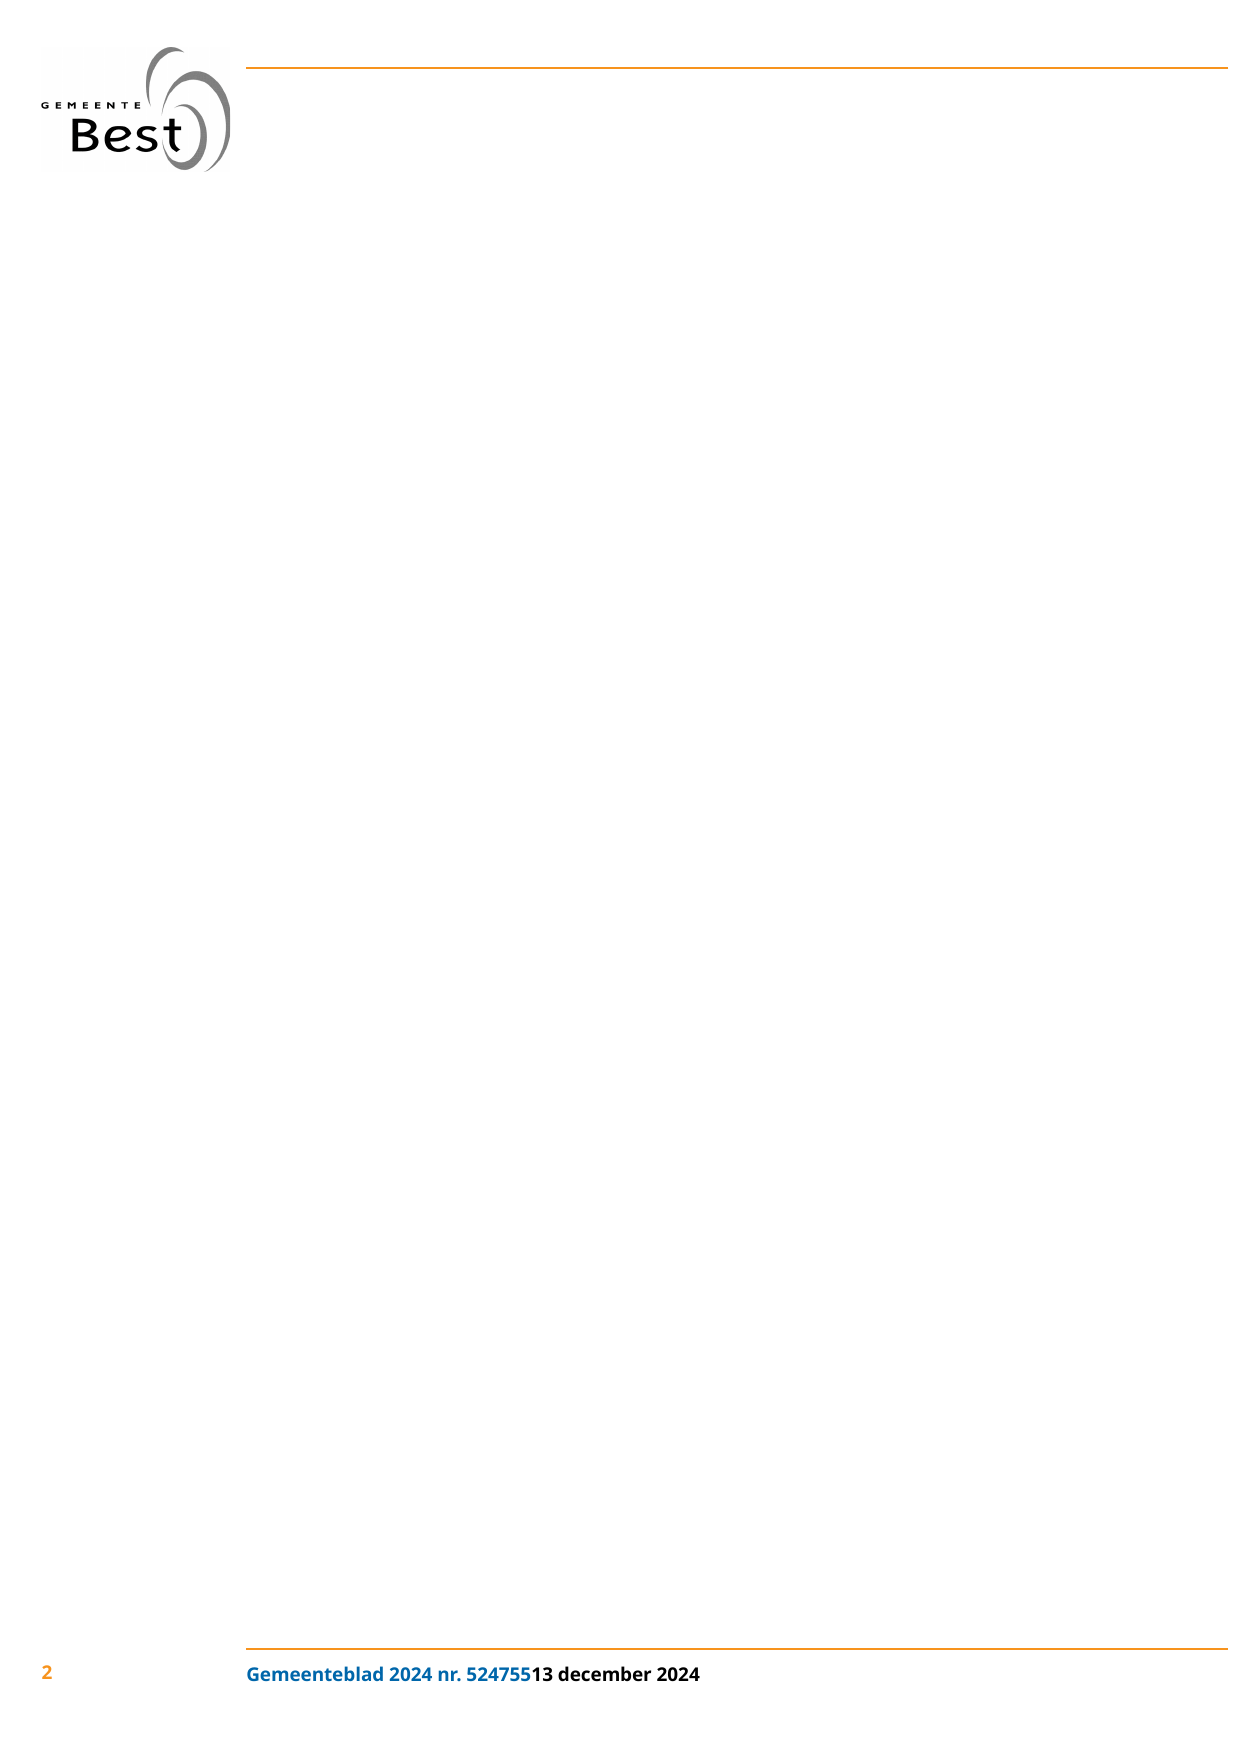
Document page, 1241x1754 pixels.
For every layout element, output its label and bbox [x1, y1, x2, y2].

picture [41, 47, 231, 172]
